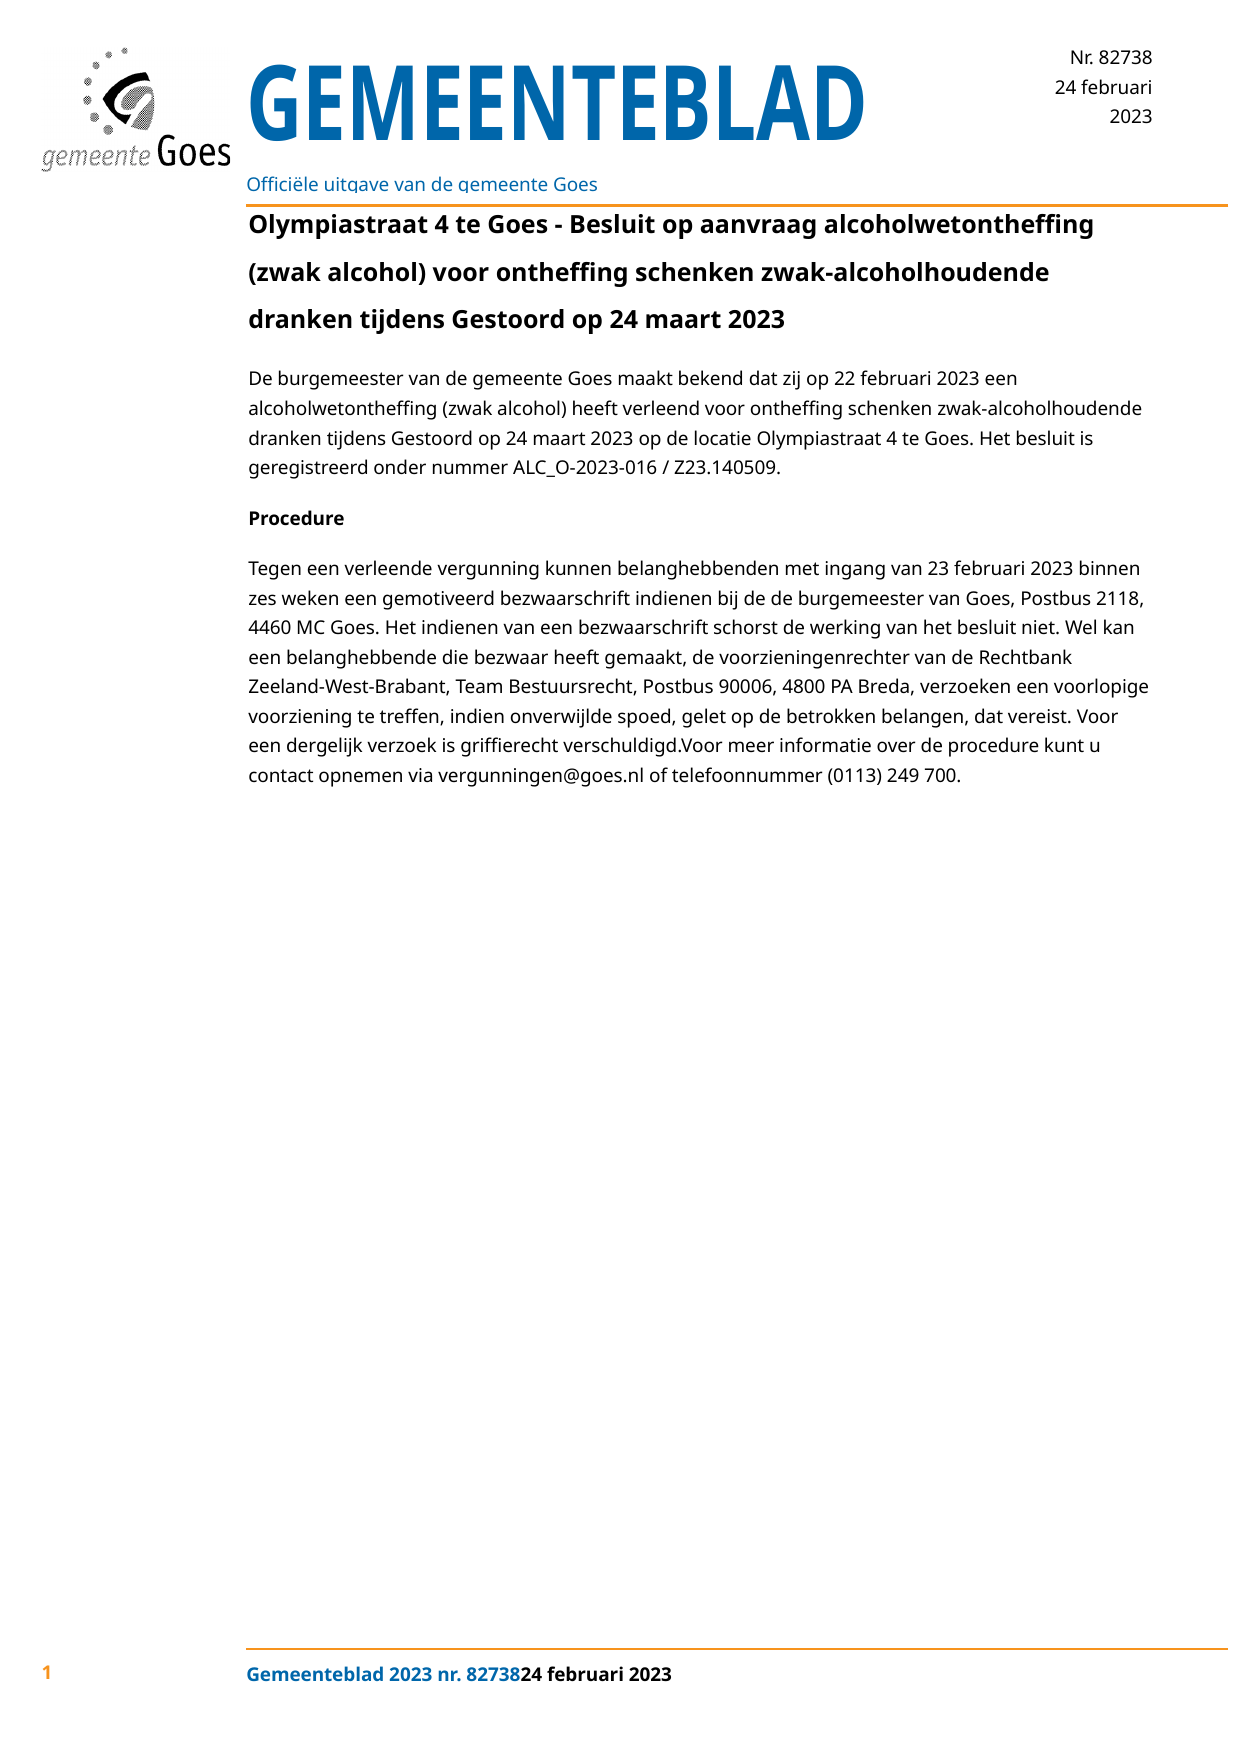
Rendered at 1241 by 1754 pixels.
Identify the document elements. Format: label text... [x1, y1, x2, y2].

text De burgemeester van de gemeente Goes maakt bekend dat zij op 22 februari 2023 een alcoholwetontheffing (zwak alcohol) heeft verleend voor ontheffing schenken zwak-alcoholhoudende dranken tijdens Gestoord op 24 maart 2023 op de locatie Olympiastraat 4 te Goes. Het besluit is geregistreerd onder nummer ALC_O-2023-016 / Z23.140509. [248, 366, 1152, 480]
text Tegen een verleende vergunning kunnen belanghebbenden met ingang van 23 februari 2023 binnen zes weken een gemotiveerd bezwaarschrift indienen bij de de burgemeester van Goes, Postbus 2118, 4460 MC Goes. Het indienen van een bezwaarschrift schorst de werking van het besluit niet. Wel kan een belanghebbende die bezwaar heeft gemaakt, de voorzieningenrechter van de Rechtbank Zeeland-West-Brabant, Team Bestuursrecht, Postbus 90006, 4800 PA Breda, verzoeken een voorlopige voorziening te treffen, indien onverwijlde spoed, gelet op de betrokken belangen, dat vereist. Voor een dergelijk verzoek is griffierecht verschuldigd.Voor meer informatie over de procedure kunt u contact opnemen via vergunningen@goes.nl of telefoonnummer (0113) 249 700. [248, 555, 1152, 788]
picture [41, 47, 231, 172]
text Procedure [248, 505, 1152, 530]
text Olympiastraat 4 te Goes - Besluit op aanvraag alcoholwetontheffing (zwak alcohol) voor ontheffing schenken zwak-alcoholhoudende dranken tijdens Gestoord op 24 maart 2023 [248, 207, 1152, 336]
